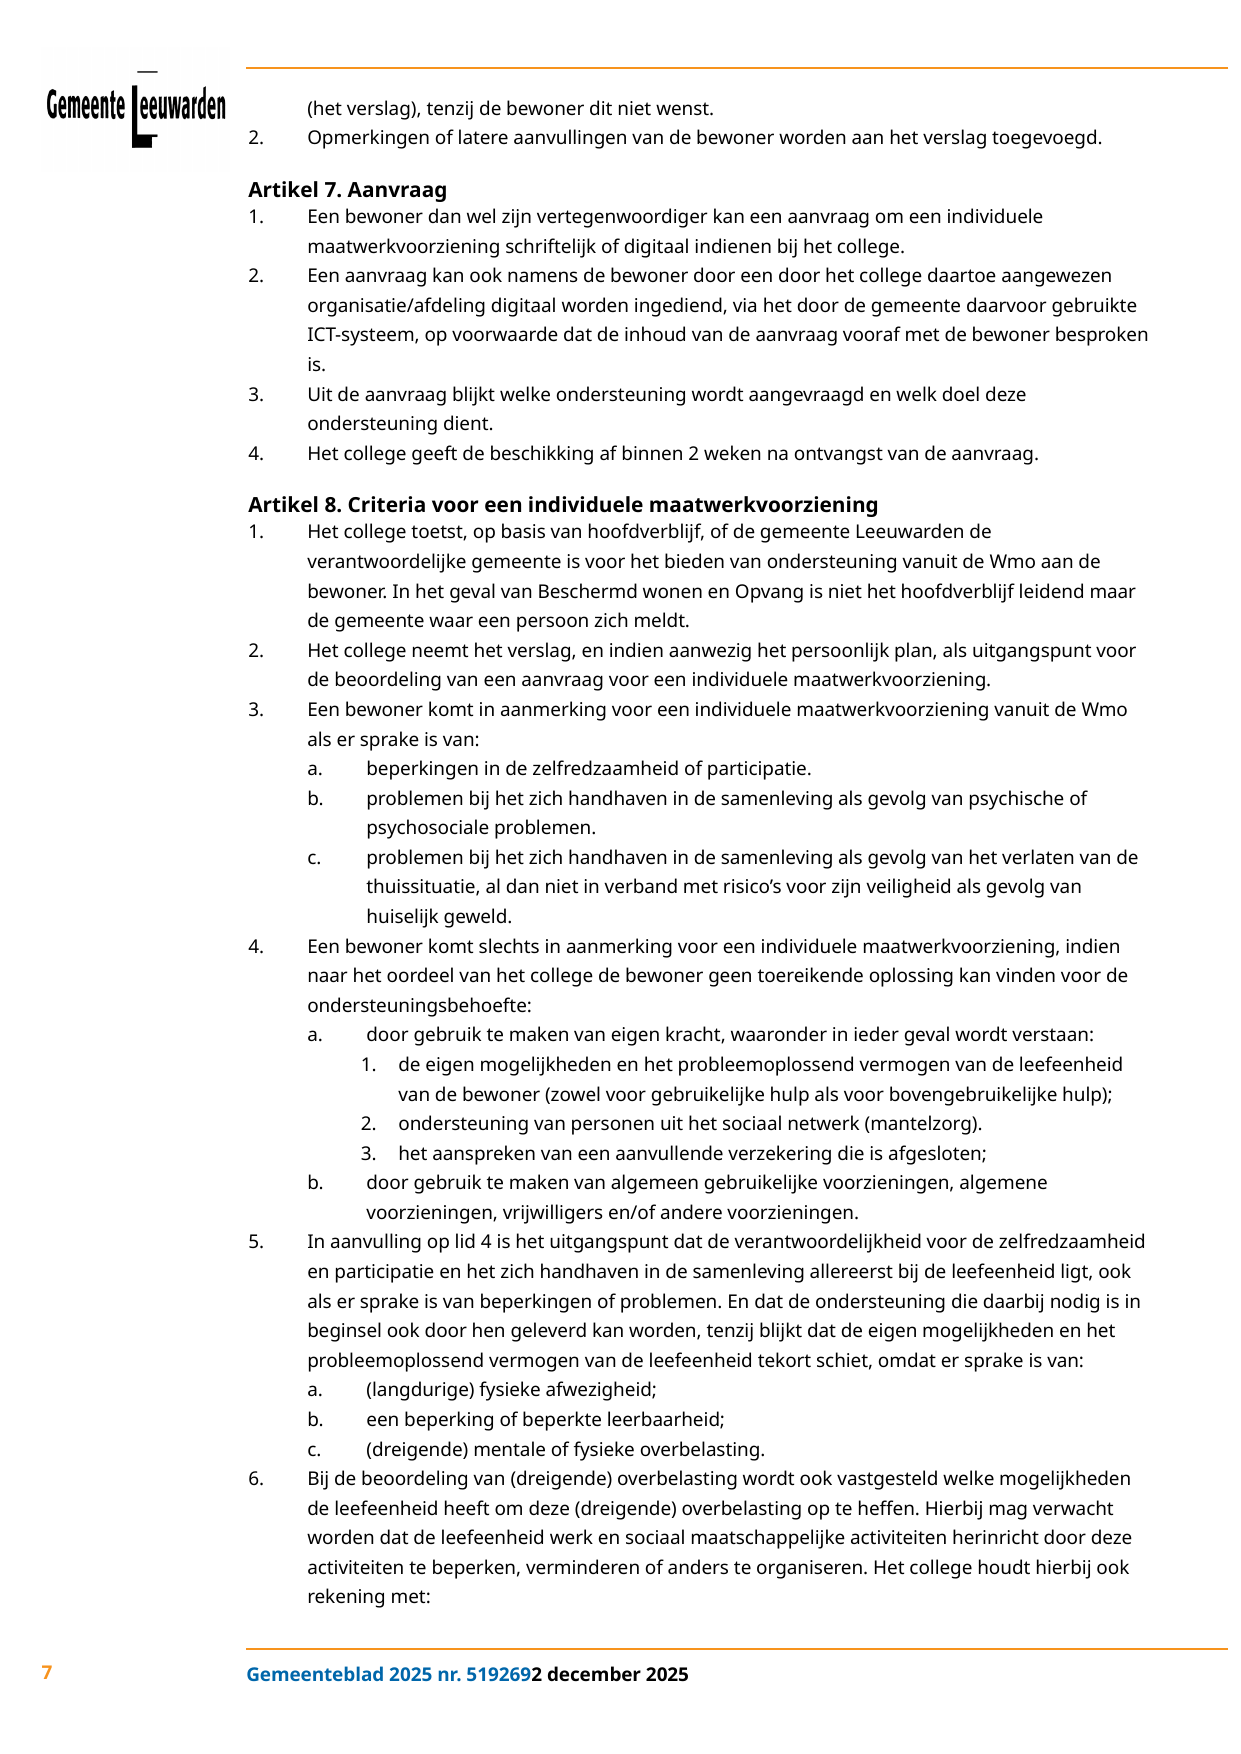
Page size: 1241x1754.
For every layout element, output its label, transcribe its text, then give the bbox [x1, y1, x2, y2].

list Het college geeft de beschikking af binnen 2 weken na ontvangst van de aanvraag. [248, 440, 1152, 466]
list ondersteuning van personen uit het sociaal netwerk (mantelzorg). [361, 1110, 1152, 1136]
list (het verslag), tenzij de bewoner dit niet wenst. [248, 95, 1152, 121]
list een beperking of beperkte leerbaarheid; [307, 1406, 1152, 1432]
list Een bewoner dan wel zijn vertegenwoordiger kan een aanvraag om een individuele maatwerkvoorziening schriftelijk of digitaal indienen bij het college. [248, 203, 1152, 258]
picture [41, 47, 231, 172]
list problemen bij het zich handhaven in de samenleving als gevolg van het verlaten van de thuissituatie, al dan niet in verband met risico’s voor zijn veiligheid als gevolg van huiselijk geweld. [307, 844, 1152, 929]
list beperkingen in de zelfredzaamheid of participatie. [307, 755, 1152, 781]
list Een bewoner komt in aanmerking voor een individuele maatwerkvoorziening vanuit de Wmo als er sprake is van: [248, 696, 1152, 752]
list In aanvulling op lid 4 is het uitgangspunt dat de verantwoordelijkheid voor de zelfredzaamheid en participatie en het zich handhaven in de samenleving allereerst bij de leefeenheid ligt, ook als er sprake is van beperkingen of problemen. En dat de ondersteuning die daarbij nodig is in beginsel ook door hen geleverd kan worden, tenzij blijkt dat de eigen mogelijkheden en het probleemoplossend vermogen van de leefeenheid tekort schiet, omdat er sprake is van: [248, 1229, 1152, 1373]
list door gebruik te maken van eigen kracht, waaronder in ieder geval wordt verstaan: [307, 1022, 1152, 1047]
list problemen bij het zich handhaven in de samenleving als gevolg van psychische of psychosociale problemen. [307, 785, 1152, 840]
list Het college neemt het verslag, en indien aanwezig het persoonlijk plan, als uitgangspunt voor de beoordeling van een aanvraag voor een individuele maatwerkvoorziening. [248, 637, 1152, 692]
text Artikel 8. Criteria voor een individuele maatwerkvoorziening [248, 490, 1152, 519]
list Een bewoner komt slechts in aanmerking voor een individuele maatwerkvoorziening, indien naar het oordeel van het college de bewoner geen toereikende oplossing kan vinden voor de ondersteuningsbehoefte: [248, 933, 1152, 1018]
list het aanspreken van een aanvullende verzekering die is afgesloten; [361, 1140, 1152, 1166]
list Opmerkingen of latere aanvullingen van de bewoner worden aan het verslag toegevoegd. [248, 124, 1152, 150]
list door gebruik te maken van algemeen gebruikelijke voorzieningen, algemene voorzieningen, vrijwilligers en/of andere voorzieningen. [307, 1169, 1152, 1225]
list Bij de beoordeling van (dreigende) overbelasting wordt ook vastgesteld welke mogelijkheden de leefeenheid heeft om deze (dreigende) overbelasting op te heffen. Hierbij mag verwacht worden dat de leefeenheid werk en sociaal maatschappelijke activiteiten herinricht door deze activiteiten te beperken, verminderen of anders te organiseren. Het college houdt hierbij ook rekening met: [248, 1465, 1152, 1609]
list Uit de aanvraag blijkt welke ondersteuning wordt aangevraagd en welk doel deze ondersteuning dient. [248, 381, 1152, 436]
list (dreigende) mentale of fysieke overbelasting. [307, 1436, 1152, 1462]
list (langdurige) fysieke afwezigheid; [307, 1377, 1152, 1402]
list Het college toetst, op basis van hoofdverblijf, of de gemeente Leeuwarden de verantwoordelijke gemeente is voor het bieden van ondersteuning vanuit de Wmo aan de bewoner. In het geval van Beschermd wonen en Opvang is niet het hoofdverblijf leidend maar de gemeente waar een persoon zich meldt. [248, 519, 1152, 633]
list Een aanvraag kan ook namens de bewoner door een door het college daartoe aangewezen organisatie/afdeling digitaal worden ingediend, via het door de gemeente daarvoor gebruikte ICT-systeem, op voorwaarde dat de inhoud van de aanvraag vooraf met de bewoner besproken is. [248, 262, 1152, 377]
list de eigen mogelijkheden en het probleemoplossend vermogen van de leefeenheid van de bewoner (zowel voor gebruikelijke hulp als voor bovengebruikelijke hulp); [361, 1051, 1152, 1107]
text Artikel 7. Aanvraag [248, 175, 1152, 203]
